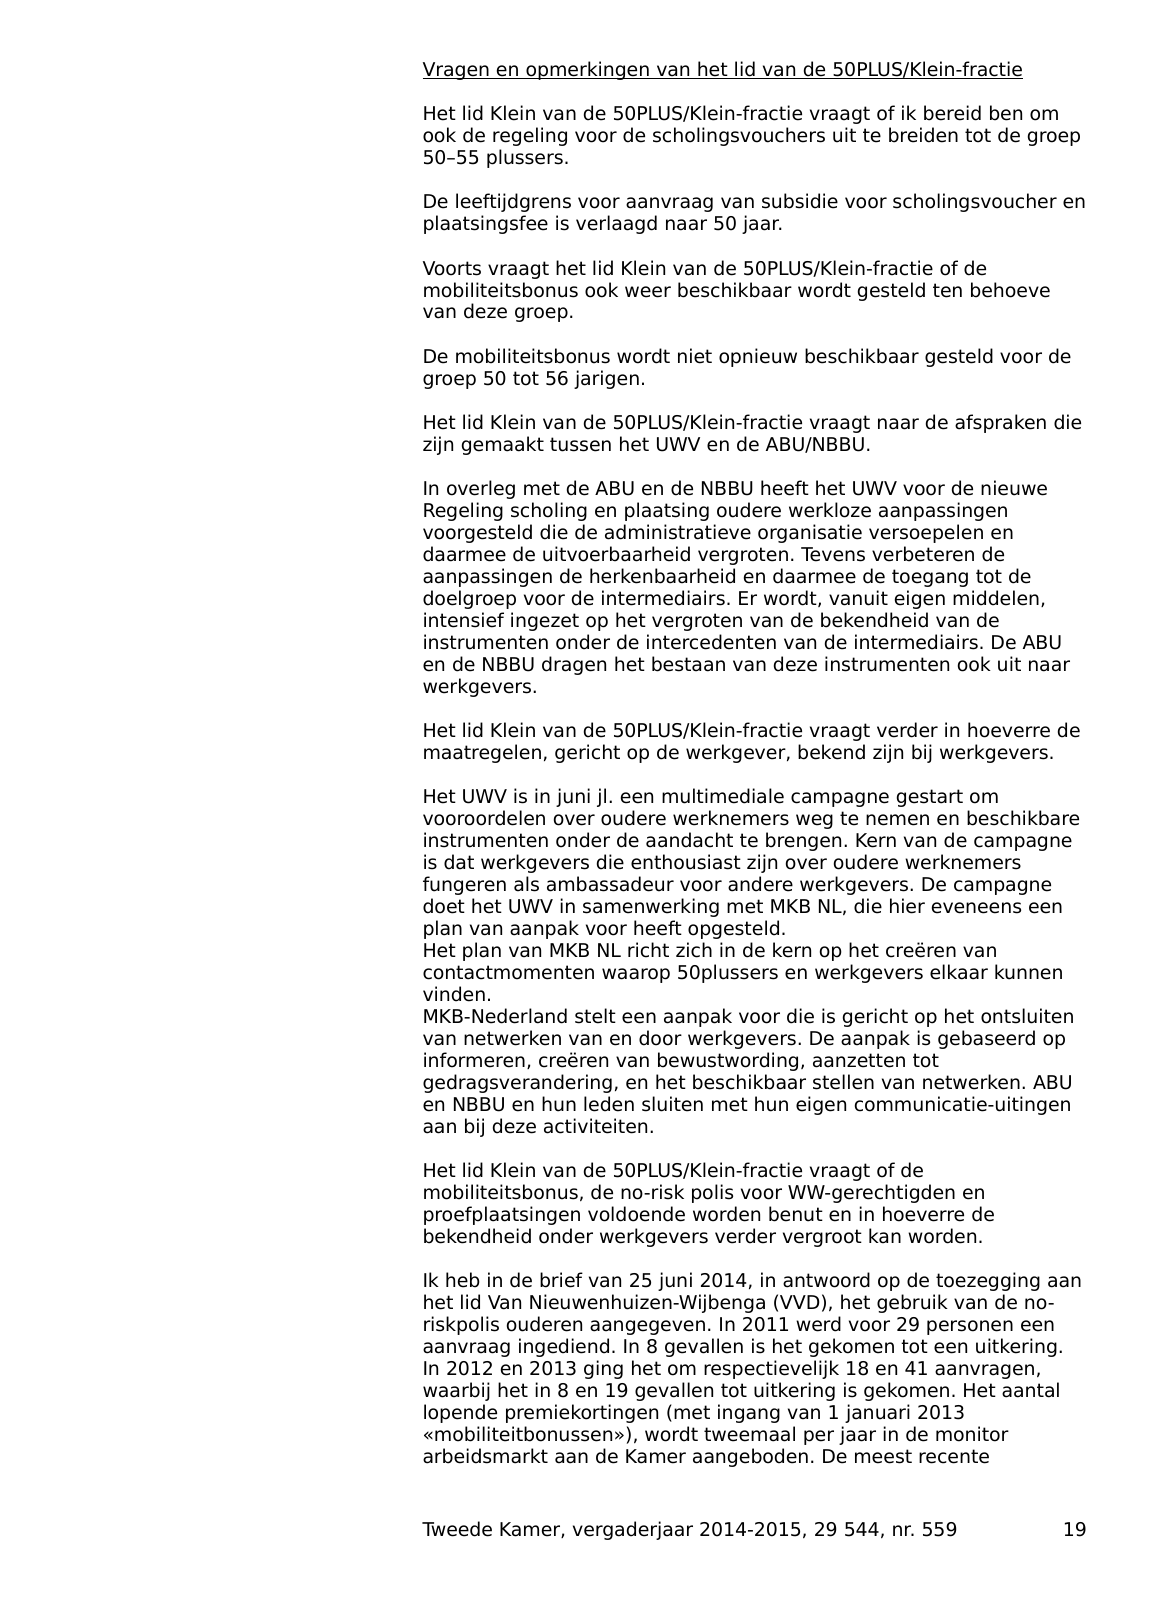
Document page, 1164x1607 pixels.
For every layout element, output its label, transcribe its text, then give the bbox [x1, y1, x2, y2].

text Ik heb in de brief van 25 juni 2014, in antwoord op de toezegging aan het lid Van Nieuwenhuizen-Wijbenga (VVD), het gebruik van de no-riskpolis ouderen aangegeven. In 2011 werd voor 29 personen een aanvraag ingediend. In 8 gevallen is het gekomen tot een uitkering. In 2012 en 2013 ging het om respectievelijk 18 en 41 aanvragen, waarbij het in 8 en 19 gevallen tot uitkering is gekomen. Het aantal lopende premiekortingen (met ingang van 1 januari 2013 «mobiliteitbonussen»), wordt tweemaal per jaar in de monitor arbeidsmarkt aan de Kamer aangeboden. De meest recente [422, 1270, 1087, 1468]
text Het plan van MKB NL richt zich in de kern op het creëren van contactmomenten waarop 50plussers en werkgevers elkaar kunnen vinden. [422, 940, 1087, 1006]
text Het UWV is in juni jl. een multimediale campagne gestart om vooroordelen over oudere werknemers weg te nemen en beschikbare instrumenten onder de aandacht te brengen. Kern van de campagne is dat werkgevers die enthousiast zijn over oudere werknemers fungeren als ambassadeur voor andere werkgevers. De campagne doet het UWV in samenwerking met MKB NL, die hier eveneens een plan van aanpak voor heeft opgesteld. [422, 786, 1087, 940]
subtitle Vragen en opmerkingen van het lid van de 50PLUS/Klein-fractie [422, 59, 1087, 81]
text MKB-Nederland stelt een aanpak voor die is gericht op het ontsluiten van netwerken van en door werkgevers. De aanpak is gebaseerd op informeren, creëren van bewustwording, aanzetten tot gedragsverandering, en het beschikbaar stellen van netwerken. ABU en NBBU en hun leden sluiten met hun eigen communicatie-uitingen aan bij deze activiteiten. [422, 1006, 1087, 1138]
text Voorts vraagt het lid Klein van de 50PLUS/Klein-fractie of de mobiliteitsbonus ook weer beschikbaar wordt gesteld ten behoeve van deze groep. [422, 257, 1087, 323]
text Het lid Klein van de 50PLUS/Klein-fractie vraagt of ik bereid ben om ook de regeling voor de scholingsvouchers uit te breiden tot de groep 50–55 plussers. [422, 103, 1087, 169]
text De leeftijdgrens voor aanvraag van subsidie voor scholingsvoucher en plaatsingsfee is verlaagd naar 50 jaar. [422, 191, 1087, 235]
text Het lid Klein van de 50PLUS/Klein-fractie vraagt naar de afspraken die zijn gemaakt tussen het UWV en de ABU/NBBU. [422, 412, 1087, 456]
text In overleg met de ABU en de NBBU heeft het UWV voor de nieuwe Regeling scholing en plaatsing oudere werkloze aanpassingen voorgesteld die de administratieve organisatie versoepelen en daarmee de uitvoerbaarheid vergroten. Tevens verbeteren de aanpassingen de herkenbaarheid en daarmee de toegang tot de doelgroep voor de intermediairs. Er wordt, vanuit eigen middelen, intensief ingezet op het vergroten van de bekendheid van de instrumenten onder de intercedenten van de intermediairs. De ABU en de NBBU dragen het bestaan van deze instrumenten ook uit naar werkgevers. [422, 478, 1087, 698]
text De mobiliteitsbonus wordt niet opnieuw beschikbaar gesteld voor de groep 50 tot 56 jarigen. [422, 346, 1087, 389]
text Het lid Klein van de 50PLUS/Klein-fractie vraagt verder in hoeverre de maatregelen, gericht op de werkgever, bekend zijn bij werkgevers. [422, 720, 1087, 764]
text Het lid Klein van de 50PLUS/Klein-fractie vraagt of de mobiliteitsbonus, de no-risk polis voor WW-gerechtigden en proefplaatsingen voldoende worden benut en in hoeverre de bekendheid onder werkgevers verder vergroot kan worden. [422, 1160, 1087, 1248]
